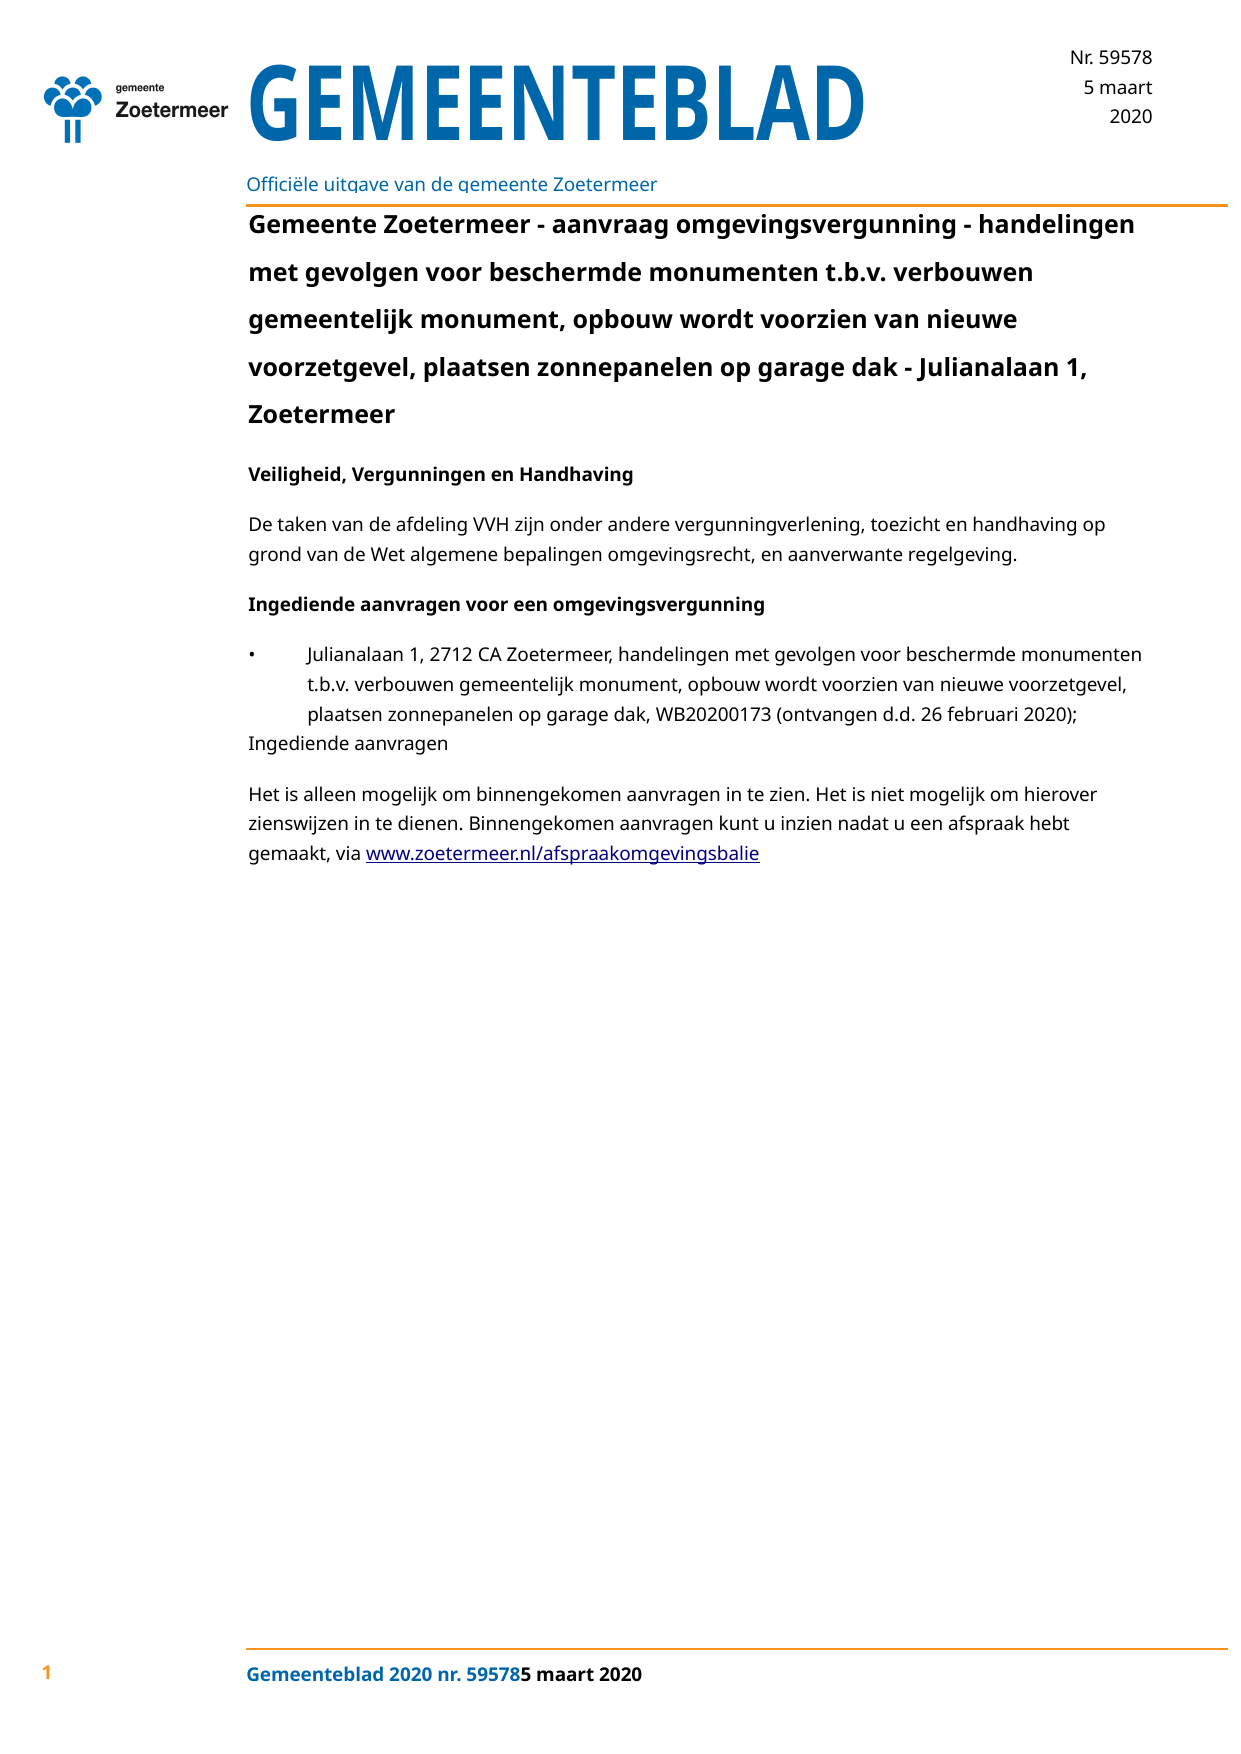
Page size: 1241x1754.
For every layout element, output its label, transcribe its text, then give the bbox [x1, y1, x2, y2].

text Gemeente Zoetermeer - aanvraag omgevingsvergunning - handelingen met gevolgen voor beschermde monumenten t.b.v. verbouwen gemeentelijk monument, opbouw wordt voorzien van nieuwe voorzetgevel, plaatsen zonnepanelen op garage dak - Julianalaan 1, Zoetermeer [248, 207, 1152, 431]
text Veiligheid, Vergunningen en Handhaving [248, 461, 1152, 486]
picture [41, 47, 231, 172]
text Ingediende aanvragen voor een omgevingsvergunning [248, 591, 1152, 617]
text Ingediende aanvragen [248, 730, 1152, 756]
text De taken van de afdeling VVH zijn onder andere vergunningverlening, toezicht en handhaving op grond van de Wet algemene bepalingen omgevingsrecht, en aanverwante regelgeving. [248, 511, 1152, 566]
list Julianalaan 1, 2712 CA Zoetermeer, handelingen met gevolgen voor beschermde monumenten t.b.v. verbouwen gemeentelijk monument, opbouw wordt voorzien van nieuwe voorzetgevel, plaatsen zonnepanelen op garage dak, WB20200173 (ontvangen d.d. 26 februari 2020); [248, 642, 1152, 726]
text Het is alleen mogelijk om binnengekomen aanvragen in te zien. Het is niet mogelijk om hierover zienswijzen in te dienen. Binnengekomen aanvragen kunt u inzien nadat u een afspraak hebt gemaakt, via www.zoetermeer.nl/afspraakomgevingsbalie [248, 781, 1152, 866]
